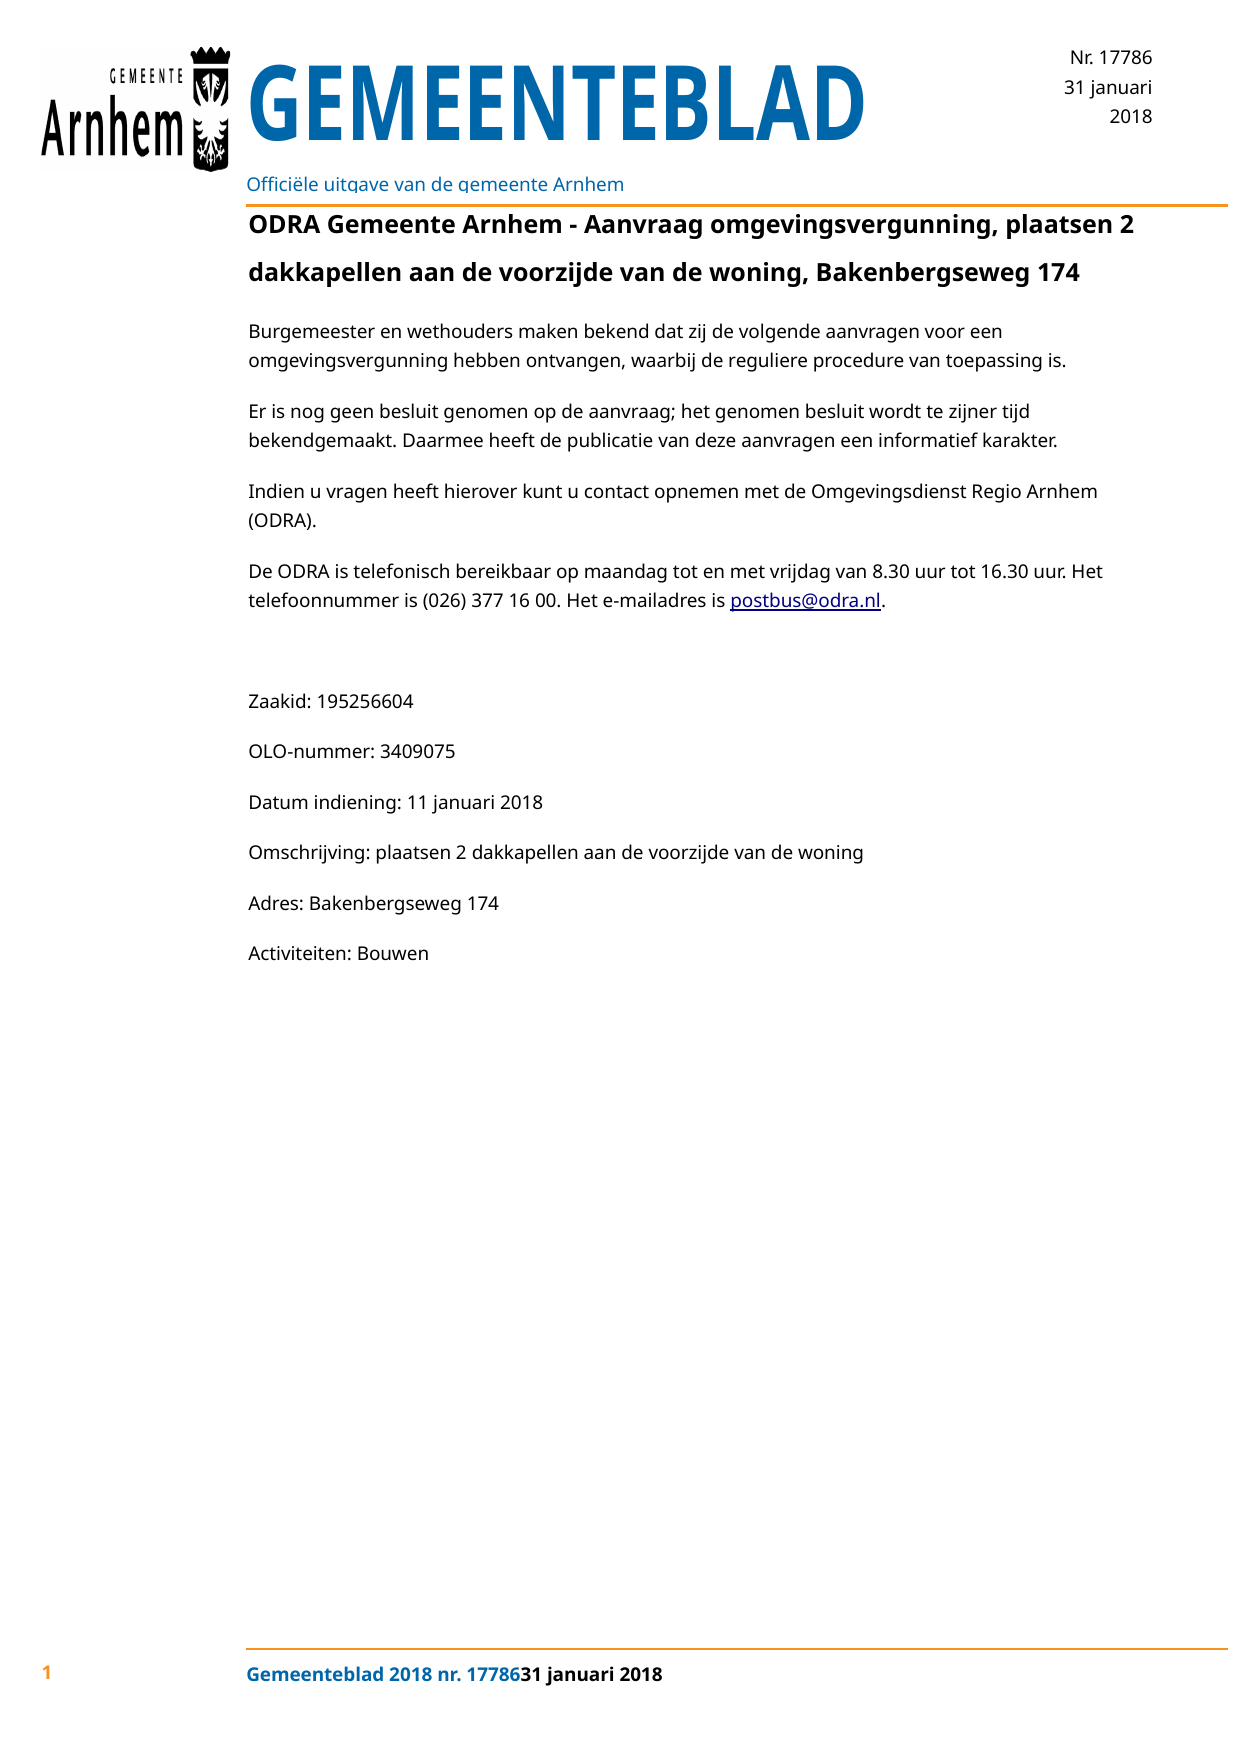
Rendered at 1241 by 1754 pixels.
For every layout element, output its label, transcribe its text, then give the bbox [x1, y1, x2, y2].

text Burgemeester en wethouders maken bekend dat zij de volgende aanvragen voor een omgevingsvergunning hebben ontvangen, waarbij de reguliere procedure van toepassing is. [248, 318, 1152, 373]
text Datum indiening: 11 januari 2018 [248, 789, 1152, 815]
text Activiteiten: Bouwen [248, 940, 1152, 966]
text OLO-nummer: 3409075 [248, 739, 1152, 764]
text De ODRA is telefonisch bereikbaar op maandag tot en met vrijdag van 8.30 uur tot 16.30 uur. Het telefoonnummer is (026) 377 16 00. Het e-mailadres is postbus@odra.nl. [248, 558, 1152, 613]
text Indien u vragen heeft hierover kunt u contact opnemen met de Omgevingsdienst Regio Arnhem (ODRA). [248, 478, 1152, 533]
text Zaakid: 195256604 [248, 688, 1152, 714]
text ODRA Gemeente Arnhem - Aanvraag omgevingsvergunning, plaatsen 2 dakkapellen aan de voorzijde van de woning, Bakenbergseweg 174 [248, 207, 1152, 288]
text Adres: Bakenbergseweg 174 [248, 890, 1152, 916]
picture [41, 47, 231, 172]
text Er is nog geen besluit genomen op de aanvraag; het genomen besluit wordt te zijner tijd bekendgemaakt. Daarmee heeft de publicatie van deze aanvragen een informatief karakter. [248, 398, 1152, 453]
text Omschrijving: plaatsen 2 dakkapellen aan de voorzijde van de woning [248, 839, 1152, 865]
